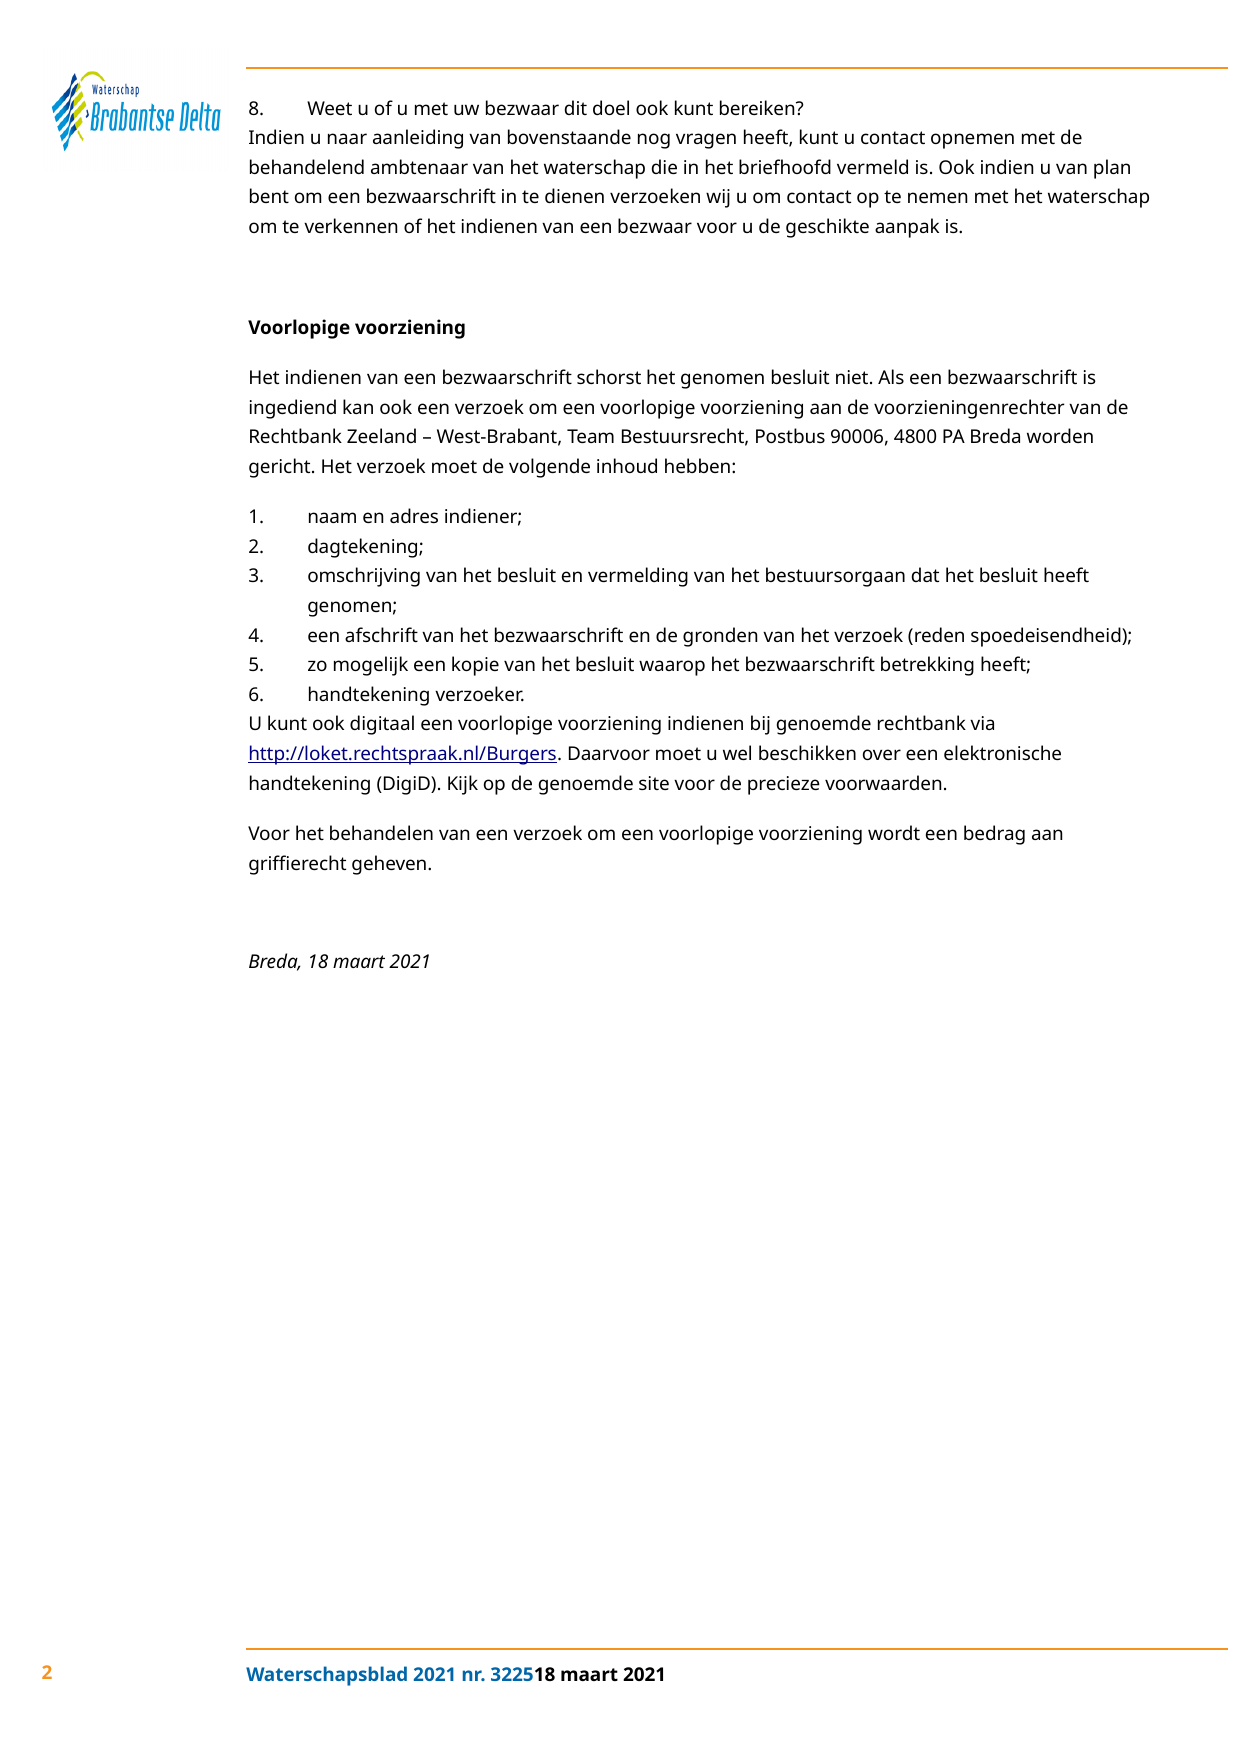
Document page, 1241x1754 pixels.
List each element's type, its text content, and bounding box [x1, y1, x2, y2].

text Voorlopige voorziening [248, 314, 1152, 340]
text Voor het behandelen van een verzoek om een voorlopige voorziening wordt een bedrag aan griffierecht geheven. [248, 820, 1152, 876]
text U kunt ook digitaal een voorlopige voorziening indienen bij genoemde rechtbank via http://loket.rechtspraak.nl/Burgers. Daarvoor moet u wel beschikken over een elektronische handtekening (DigiD). Kijk op de genoemde site voor de precieze voorwaarden. [248, 711, 1152, 796]
list omschrijving van het besluit en vermelding van het bestuursorgaan dat het besluit heeft genomen; [248, 563, 1152, 618]
list dagtekening; [248, 533, 1152, 559]
list zo mogelijk een kopie van het besluit waarop het bezwaarschrift betrekking heeft; [248, 651, 1152, 677]
text Breda, 18 maart 2021 [248, 948, 1152, 974]
list een afschrift van het bezwaarschrift en de gronden van het verzoek (reden spoedeisendheid); [248, 622, 1152, 648]
text Indien u naar aanleiding van bovenstaande nog vragen heeft, kunt u contact opnemen met de behandelend ambtenaar van het waterschap die in het briefhoofd vermeld is. Ook indien u van plan bent om een bezwaarschrift in te dienen verzoeken wij u om contact op te nemen met het waterschap om te verkennen of het indienen van een bezwaar voor u de geschikte aanpak is. [248, 124, 1152, 239]
picture [41, 47, 231, 172]
list handtekening verzoeker. [248, 681, 1152, 707]
list naam en adres indiener; [248, 503, 1152, 529]
text Het indienen van een bezwaarschrift schorst het genomen besluit niet. Als een bezwaarschrift is ingediend kan ook een verzoek om een voorlopige voorziening aan de voorzieningenrechter van de Rechtbank Zeeland – West-Brabant, Team Bestuursrecht, Postbus 90006, 4800 PA Breda worden gericht. Het verzoek moet de volgende inhoud hebben: [248, 364, 1152, 479]
list Weet u of u met uw bezwaar dit doel ook kunt bereiken? [248, 95, 1152, 121]
